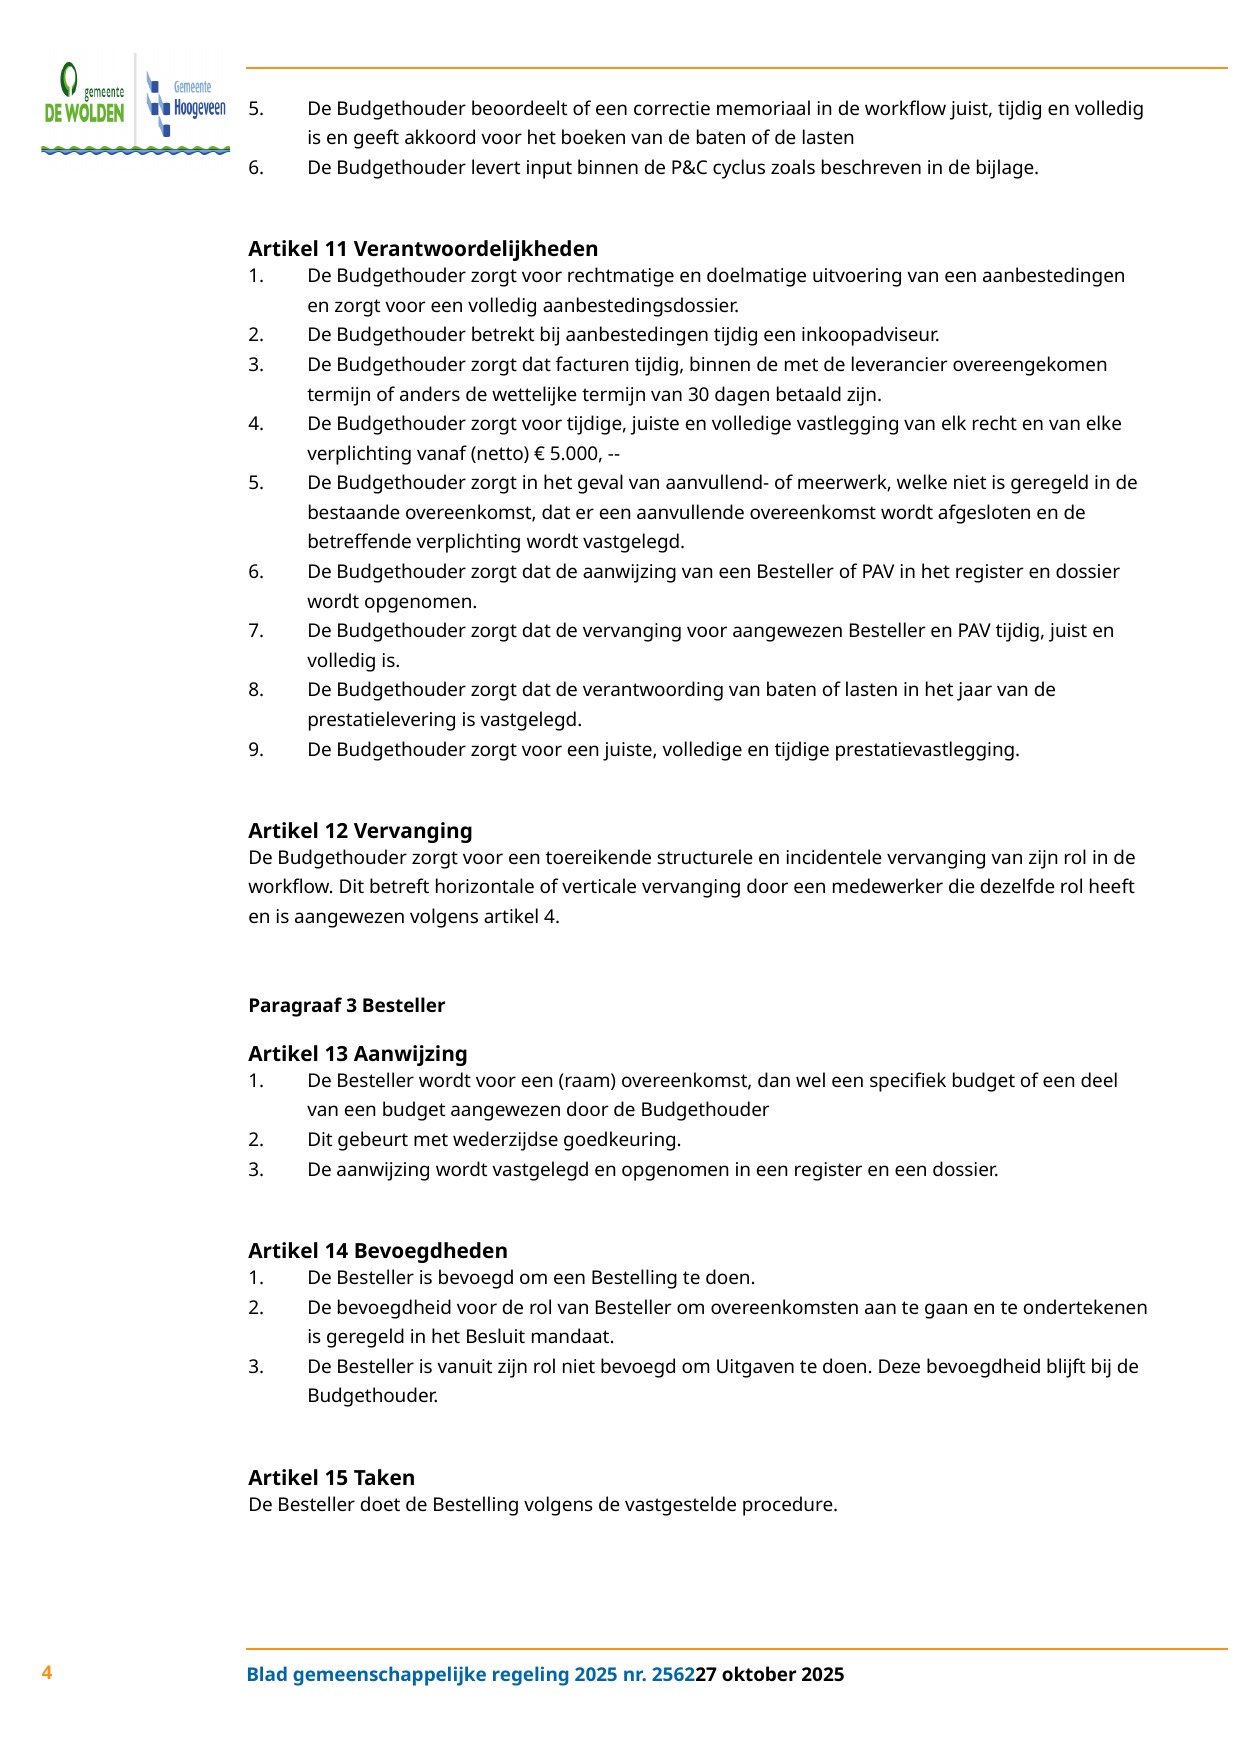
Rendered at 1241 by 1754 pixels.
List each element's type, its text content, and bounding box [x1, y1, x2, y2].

text Artikel 11 Verantwoordelijkheden [248, 234, 1152, 262]
text Artikel 14 Bevoegdheden [248, 1236, 1152, 1264]
list De Budgethouder betrekt bij aanbestedingen tijdig een inkoopadviseur. [248, 322, 1152, 347]
list De Budgethouder zorgt dat de aanwijzing van een Besteller of PAV in het register en dossier wordt opgenomen. [248, 558, 1152, 613]
list Dit gebeurt met wederzijdse goedkeuring. [248, 1126, 1152, 1152]
list De aanwijzing wordt vastgelegd en opgenomen in een register en een dossier. [248, 1156, 1152, 1182]
list De Budgethouder zorgt dat facturen tijdig, binnen de met de leverancier overeengekomen termijn of anders de wettelijke termijn van 30 dagen betaald zijn. [248, 351, 1152, 406]
text Paragraaf 3 Besteller [248, 992, 1152, 1018]
text Artikel 12 Vervanging [248, 816, 1152, 844]
list De Budgethouder zorgt voor een juiste, volledige en tijdige prestatievastlegging. [248, 736, 1152, 761]
list De Budgethouder zorgt voor rechtmatige en doelmatige uitvoering van een aanbestedingen en zorgt voor een volledig aanbestedingsdossier. [248, 262, 1152, 318]
list De Budgethouder zorgt dat de vervanging voor aangewezen Besteller en PAV tijdig, juist en volledig is. [248, 617, 1152, 673]
text De Budgethouder zorgt voor een toereikende structurele en incidentele vervanging van zijn rol in de workflow. Dit betreft horizontale of verticale vervanging door een medewerker die dezelfde rol heeft en is aangewezen volgens artikel 4. [248, 844, 1152, 929]
text Artikel 15 Taken [248, 1463, 1152, 1491]
list De Budgethouder zorgt dat de verantwoording van baten of lasten in het jaar van de prestatielevering is vastgelegd. [248, 677, 1152, 732]
list De Budgethouder levert input binnen de P&C cyclus zoals beschreven in de bijlage. [248, 154, 1152, 180]
list De Besteller is vanuit zijn rol niet bevoegd om Uitgaven te doen. Deze bevoegdheid blijft bij de Budgethouder. [248, 1353, 1152, 1408]
list De Besteller is bevoegd om een Bestelling te doen. [248, 1264, 1152, 1290]
picture [41, 47, 231, 172]
list De bevoegdheid voor de rol van Besteller om overeenkomsten aan te gaan en te ondertekenen is geregeld in het Besluit mandaat. [248, 1294, 1152, 1349]
list De Besteller wordt voor een (raam) overeenkomst, dan wel een specifiek budget of een deel van een budget aangewezen door de Budgethouder [248, 1067, 1152, 1122]
text Artikel 13 Aanwijzing [248, 1039, 1152, 1067]
text De Besteller doet de Bestelling volgens de vastgestelde procedure. [248, 1491, 1152, 1517]
list De Budgethouder zorgt in het geval van aanvullend- of meerwerk, welke niet is geregeld in de bestaande overeenkomst, dat er een aanvullende overeenkomst wordt afgesloten en de betreffende verplichting wordt vastgelegd. [248, 469, 1152, 554]
list De Budgethouder zorgt voor tijdige, juiste en volledige vastlegging van elk recht en van elke verplichting vanaf (netto) € 5.000, -- [248, 410, 1152, 466]
list De Budgethouder beoordeelt of een correctie memoriaal in de workflow juist, tijdig en volledig is en geeft akkoord voor het boeken van de baten of de lasten [248, 95, 1152, 150]
